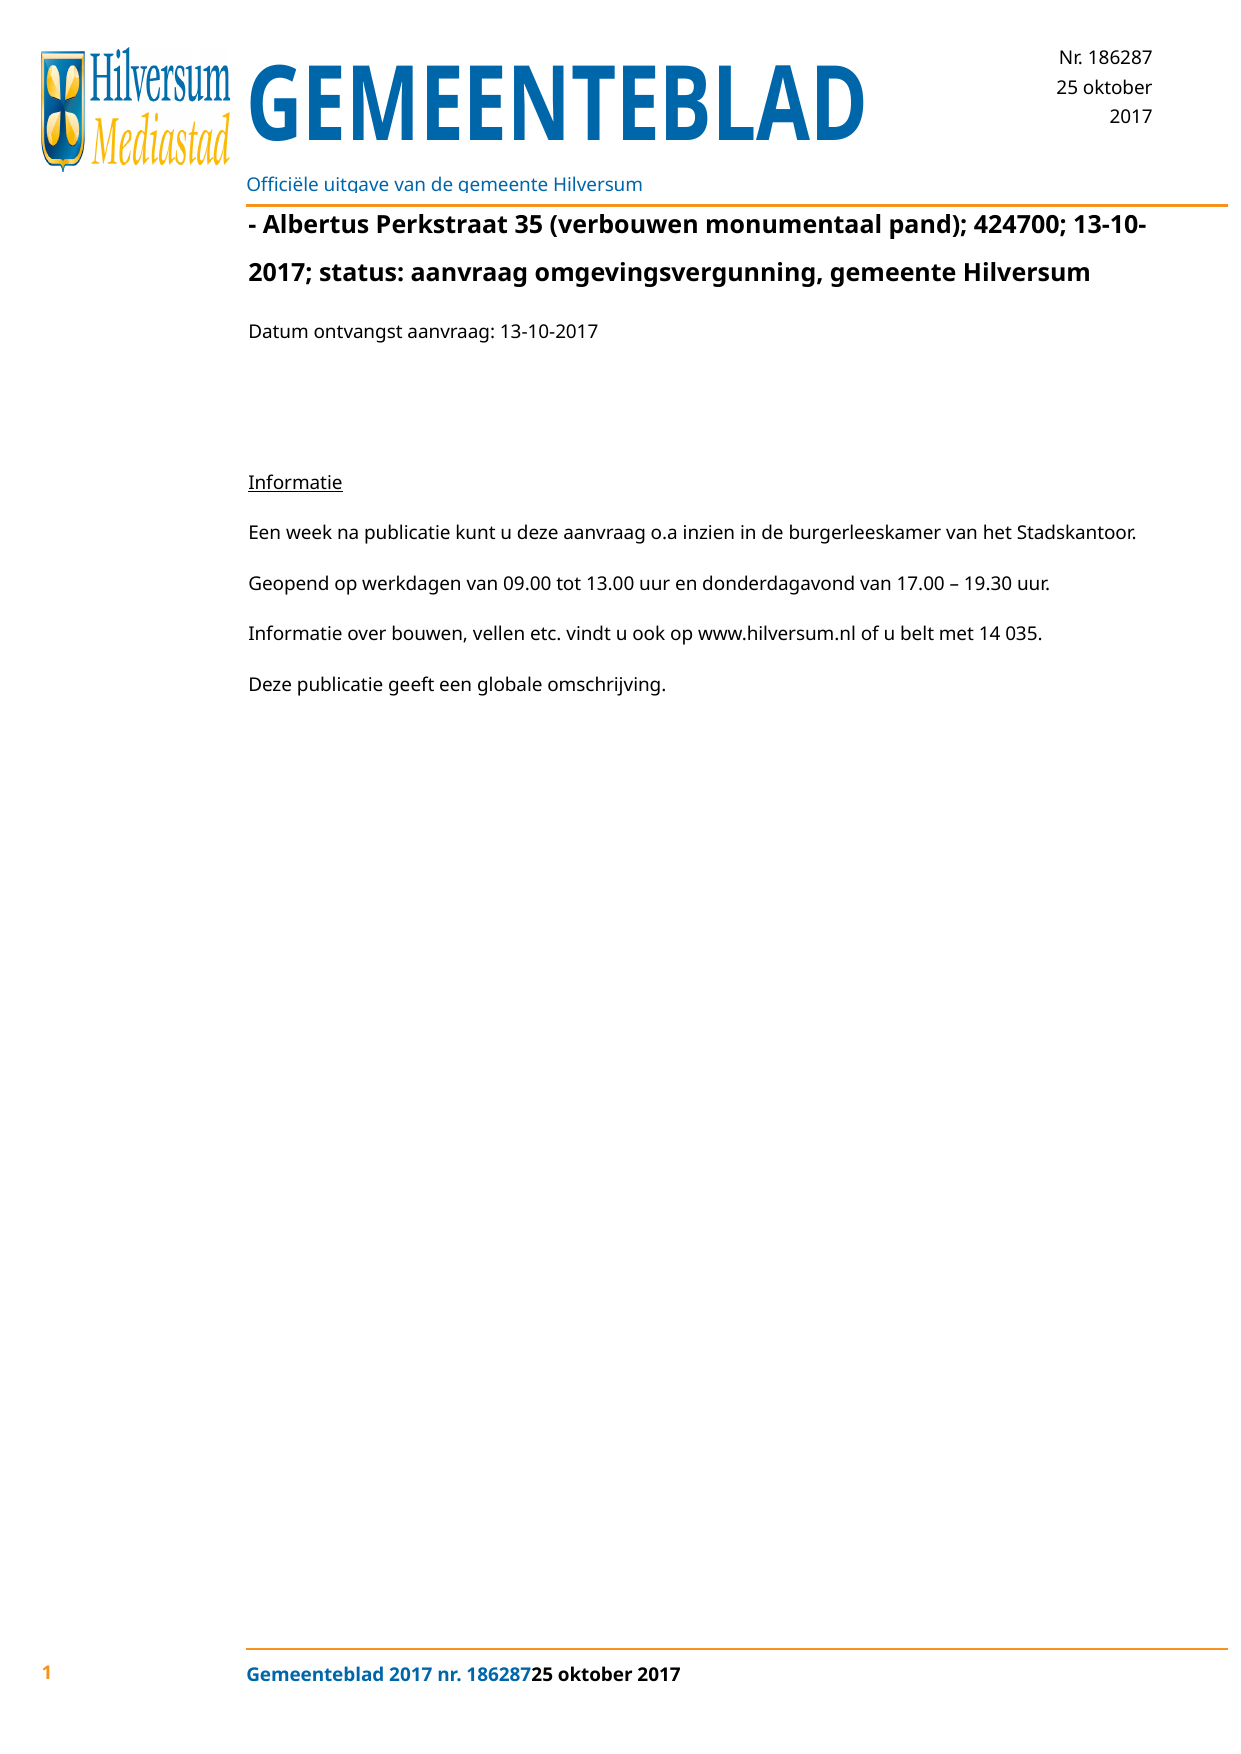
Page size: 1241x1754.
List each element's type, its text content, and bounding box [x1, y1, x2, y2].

text Geopend op werkdagen van 09.00 tot 13.00 uur en donderdagavond van 17.00 – 19.30 uur. [248, 570, 1152, 596]
text Informatie over bouwen, vellen etc. vindt u ook op www.hilversum.nl of u belt met 14 035. [248, 620, 1152, 646]
text Informatie [248, 469, 1152, 495]
text - Albertus Perkstraat 35 (verbouwen monumentaal pand); 424700; 13-10-2017; status: aanvraag omgevingsvergunning, gemeente Hilversum [248, 207, 1152, 288]
text Datum ontvangst aanvraag: 13-10-2017 [248, 318, 1152, 344]
text Een week na publicatie kunt u deze aanvraag o.a inzien in de burgerleeskamer van het Stadskantoor. [248, 519, 1152, 545]
text Deze publicatie geeft een globale omschrijving. [248, 671, 1152, 697]
picture [41, 47, 231, 172]
